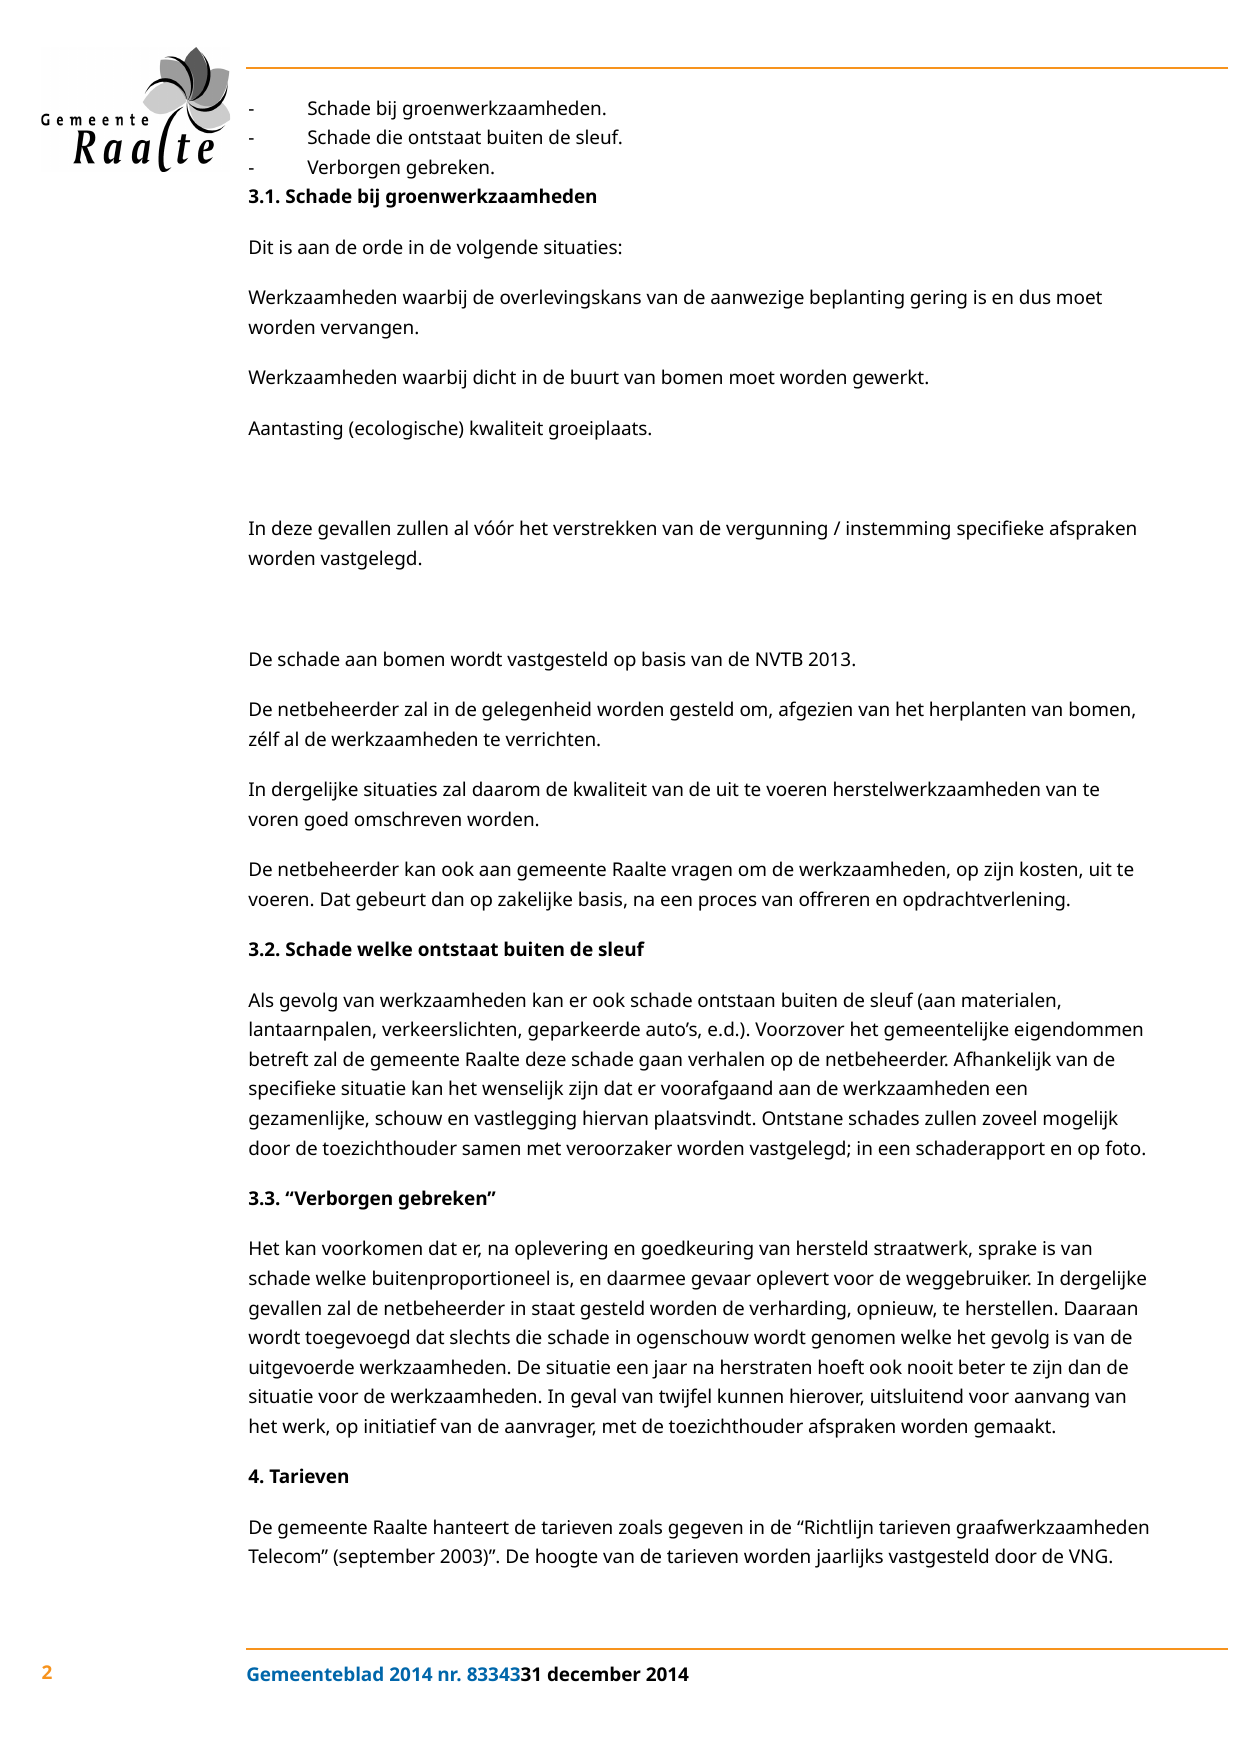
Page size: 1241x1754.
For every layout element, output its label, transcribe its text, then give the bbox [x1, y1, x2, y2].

list Schade bij groenwerkzaamheden. [248, 95, 1152, 121]
text De schade aan bomen wordt vastgesteld op basis van de NVTB 2013. [248, 646, 1152, 672]
text In deze gevallen zullen al vóór het verstrekken van de vergunning / instemming specifieke afspraken worden vastgelegd. [248, 516, 1152, 571]
text 3.1. Schade bij groenwerkzaamheden [248, 183, 1152, 209]
text In dergelijke situaties zal daarom de kwaliteit van de uit te voeren herstelwerkzaamheden van te voren goed omschreven worden. [248, 776, 1152, 832]
text De netbeheerder zal in de gelegenheid worden gesteld om, afgezien van het herplanten van bomen, zélf al de werkzaamheden te verrichten. [248, 696, 1152, 752]
list Verborgen gebreken. [248, 154, 1152, 180]
picture [41, 47, 231, 172]
text De gemeente Raalte hanteert de tarieven zoals gegeven in de “Richtlijn tarieven graafwerkzaamheden Telecom” (september 2003)”. De hoogte van de tarieven worden jaarlijks vastgesteld door de VNG. [248, 1514, 1152, 1569]
list Schade die ontstaat buiten de sleuf. [248, 124, 1152, 150]
text Dit is aan de orde in de volgende situaties: [248, 234, 1152, 260]
text Werkzaamheden waarbij dicht in de buurt van bomen moet worden gewerkt. [248, 364, 1152, 390]
text 3.3. “Verborgen gebreken” [248, 1185, 1152, 1211]
text Het kan voorkomen dat er, na oplevering en goedkeuring van hersteld straatwerk, sprake is van schade welke buitenproportioneel is, en daarmee gevaar oplevert voor de weggebruiker. In dergelijke gevallen zal de netbeheerder in staat gesteld worden de verharding, opnieuw, te herstellen. Daaraan wordt toegevoegd dat slechts die schade in ogenschouw wordt genomen welke het gevolg is van de uitgevoerde werkzaamheden. De situatie een jaar na herstraten hoeft ook nooit beter te zijn dan de situatie voor de werkzaamheden. In geval van twijfel kunnen hierover, uitsluitend voor aanvang van het werk, op initiatief van de aanvrager, met de toezichthouder afspraken worden gemaakt. [248, 1236, 1152, 1439]
text De netbeheerder kan ook aan gemeente Raalte vragen om de werkzaamheden, op zijn kosten, uit te voeren. Dat gebeurt dan op zakelijke basis, na een proces van offreren en opdrachtverlening. [248, 856, 1152, 912]
text Als gevolg van werkzaamheden kan er ook schade ontstaan buiten de sleuf (aan materialen, lantaarnpalen, verkeerslichten, geparkeerde auto’s, e.d.). Voorzover het gemeentelijke eigendommen betreft zal de gemeente Raalte deze schade gaan verhalen op de netbeheerder. Afhankelijk van de specifieke situatie kan het wenselijk zijn dat er voorafgaand aan de werkzaamheden een gezamenlijke, schouw en vastlegging hiervan plaatsvindt. Ontstane schades zullen zoveel mogelijk door de toezichthouder samen met veroorzaker worden vastgelegd; in een schaderapport en op foto. [248, 987, 1152, 1161]
text Aantasting (ecologische) kwaliteit groeiplaats. [248, 415, 1152, 441]
text Werkzaamheden waarbij de overlevingskans van de aanwezige beplanting gering is en dus moet worden vervangen. [248, 284, 1152, 340]
text 4. Tarieven [248, 1463, 1152, 1489]
text 3.2. Schade welke ontstaat buiten de sleuf [248, 936, 1152, 962]
